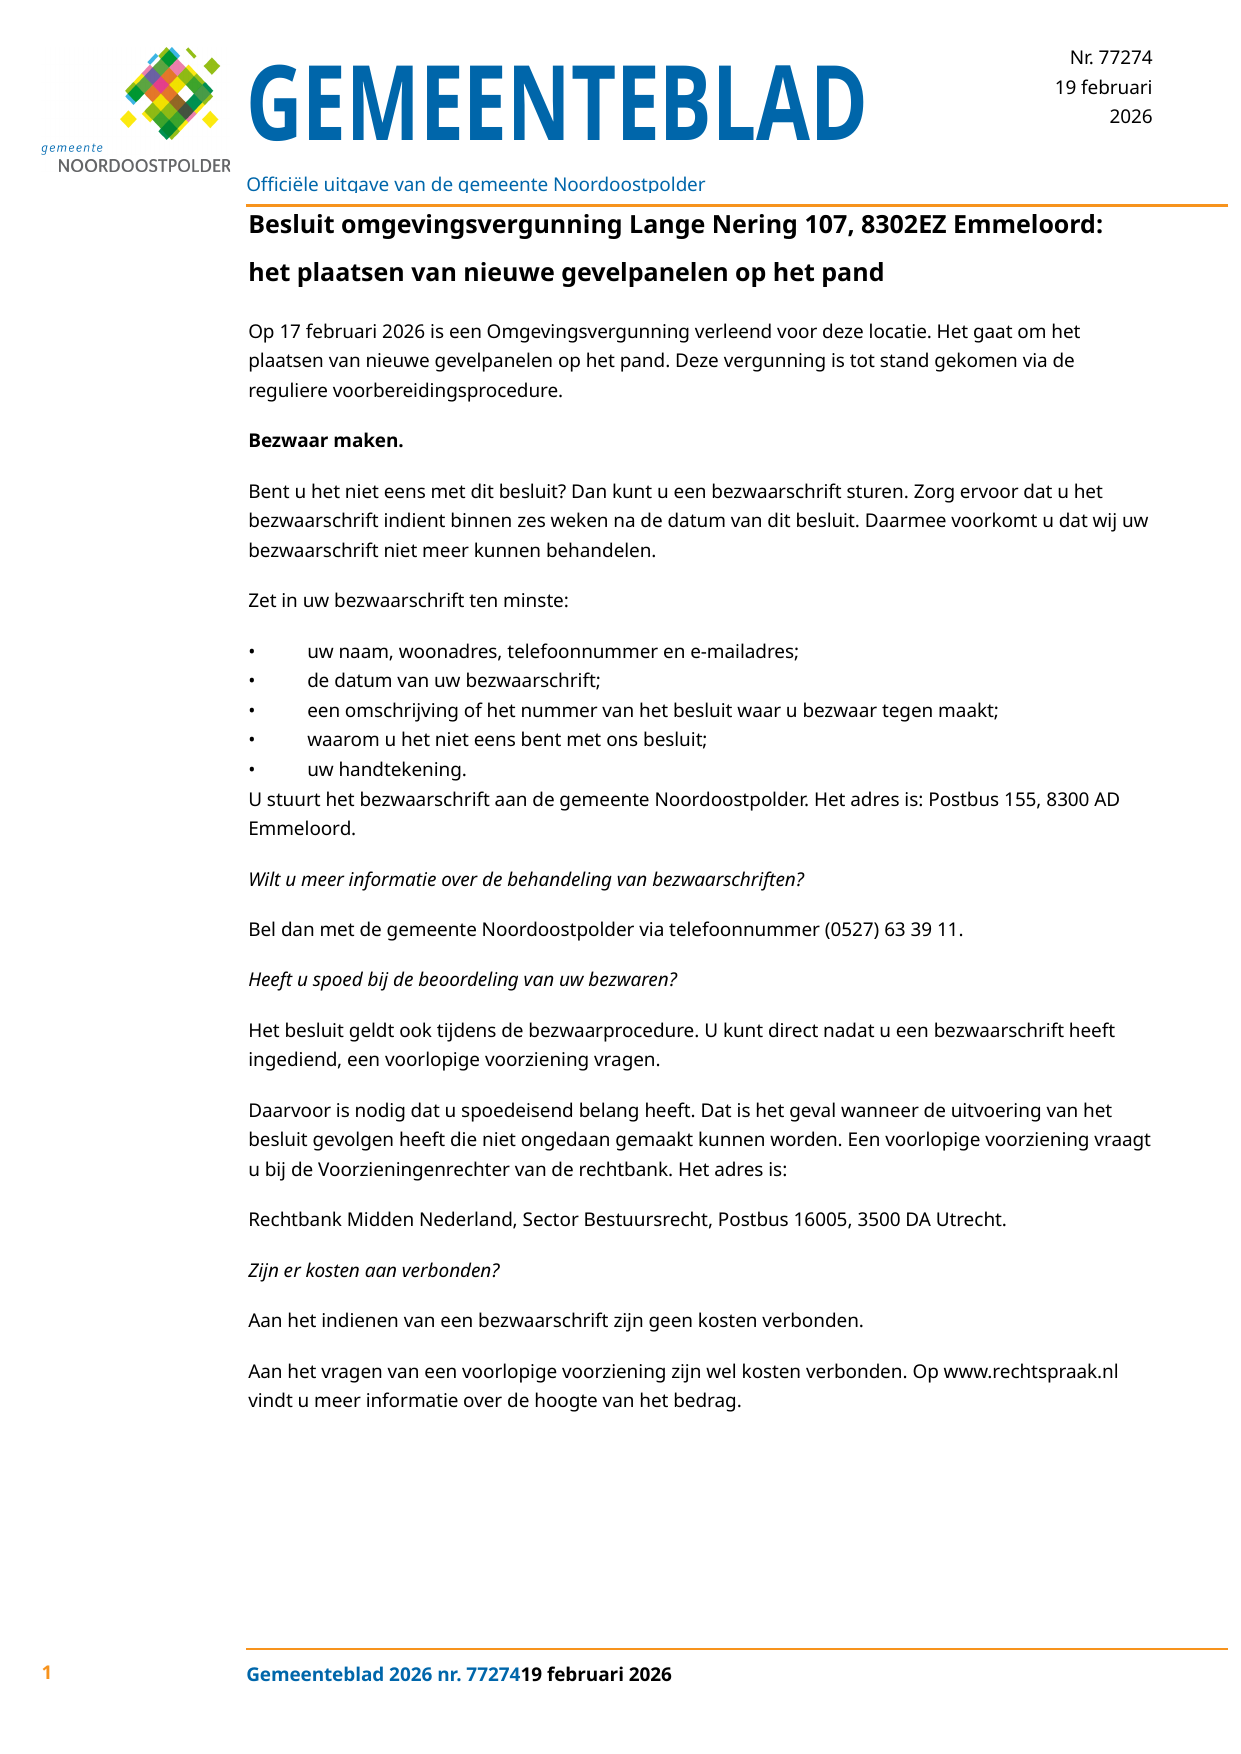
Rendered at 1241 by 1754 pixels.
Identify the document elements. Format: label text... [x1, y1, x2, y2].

text Rechtbank Midden Nederland, Sector Bestuursrecht, Postbus 16005, 3500 DA Utrecht. [248, 1207, 1152, 1232]
text Bent u het niet eens met dit besluit? Dan kunt u een bezwaarschrift sturen. Zorg ervoor dat u het bezwaarschrift indient binnen zes weken na de datum van dit besluit. Daarmee voorkomt u dat wij uw bezwaarschrift niet meer kunnen behandelen. [248, 478, 1152, 563]
text Aan het indienen van een bezwaarschrift zijn geen kosten verbonden. [248, 1307, 1152, 1333]
text Zijn er kosten aan verbonden? [248, 1257, 1152, 1283]
text Bel dan met de gemeente Noordoostpolder via telefoonnummer (0527) 63 39 11. [248, 916, 1152, 942]
text Bezwaar maken. [248, 427, 1152, 453]
list een omschrijving of het nummer van het besluit waar u bezwaar tegen maakt; [248, 697, 1152, 723]
text Op 17 februari 2026 is een Omgevingsvergunning verleend voor deze locatie. Het gaat om het plaatsen van nieuwe gevelpanelen op het pand. Deze vergunning is tot stand gekomen via de reguliere voorbereidingsprocedure. [248, 318, 1152, 403]
text Daarvoor is nodig dat u spoedeisend belang heeft. Dat is het geval wanneer de uitvoering van het besluit gevolgen heeft die niet ongedaan gemaakt kunnen worden. Een voorlopige voorziening vraagt u bij de Voorzieningenrechter van de rechtbank. Het adres is: [248, 1097, 1152, 1182]
list de datum van uw bezwaarschrift; [248, 667, 1152, 693]
list uw naam, woonadres, telefoonnummer en e-mailadres; [248, 638, 1152, 664]
text Besluit omgevingsvergunning Lange Nering 107, 8302EZ Emmeloord: het plaatsen van nieuwe gevelpanelen op het pand [248, 207, 1152, 288]
text U stuurt het bezwaarschrift aan de gemeente Noordoostpolder. Het adres is: Postbus 155, 8300 AD Emmeloord. [248, 786, 1152, 841]
list waarom u het niet eens bent met ons besluit; [248, 727, 1152, 752]
list uw handtekening. [248, 756, 1152, 782]
text Het besluit geldt ook tijdens de bezwaarprocedure. U kunt direct nadat u een bezwaarschrift heeft ingediend, een voorlopige voorziening vragen. [248, 1017, 1152, 1072]
text Zet in uw bezwaarschrift ten minste: [248, 587, 1152, 613]
text Aan het vragen van een voorlopige voorziening zijn wel kosten verbonden. Op www.rechtspraak.nl vindt u meer informatie over de hoogte van het bedrag. [248, 1358, 1152, 1413]
picture [41, 47, 231, 172]
text Wilt u meer informatie over de behandeling van bezwaarschriften? [248, 866, 1152, 892]
text Heeft u spoed bij de beoordeling van uw bezwaren? [248, 967, 1152, 992]
